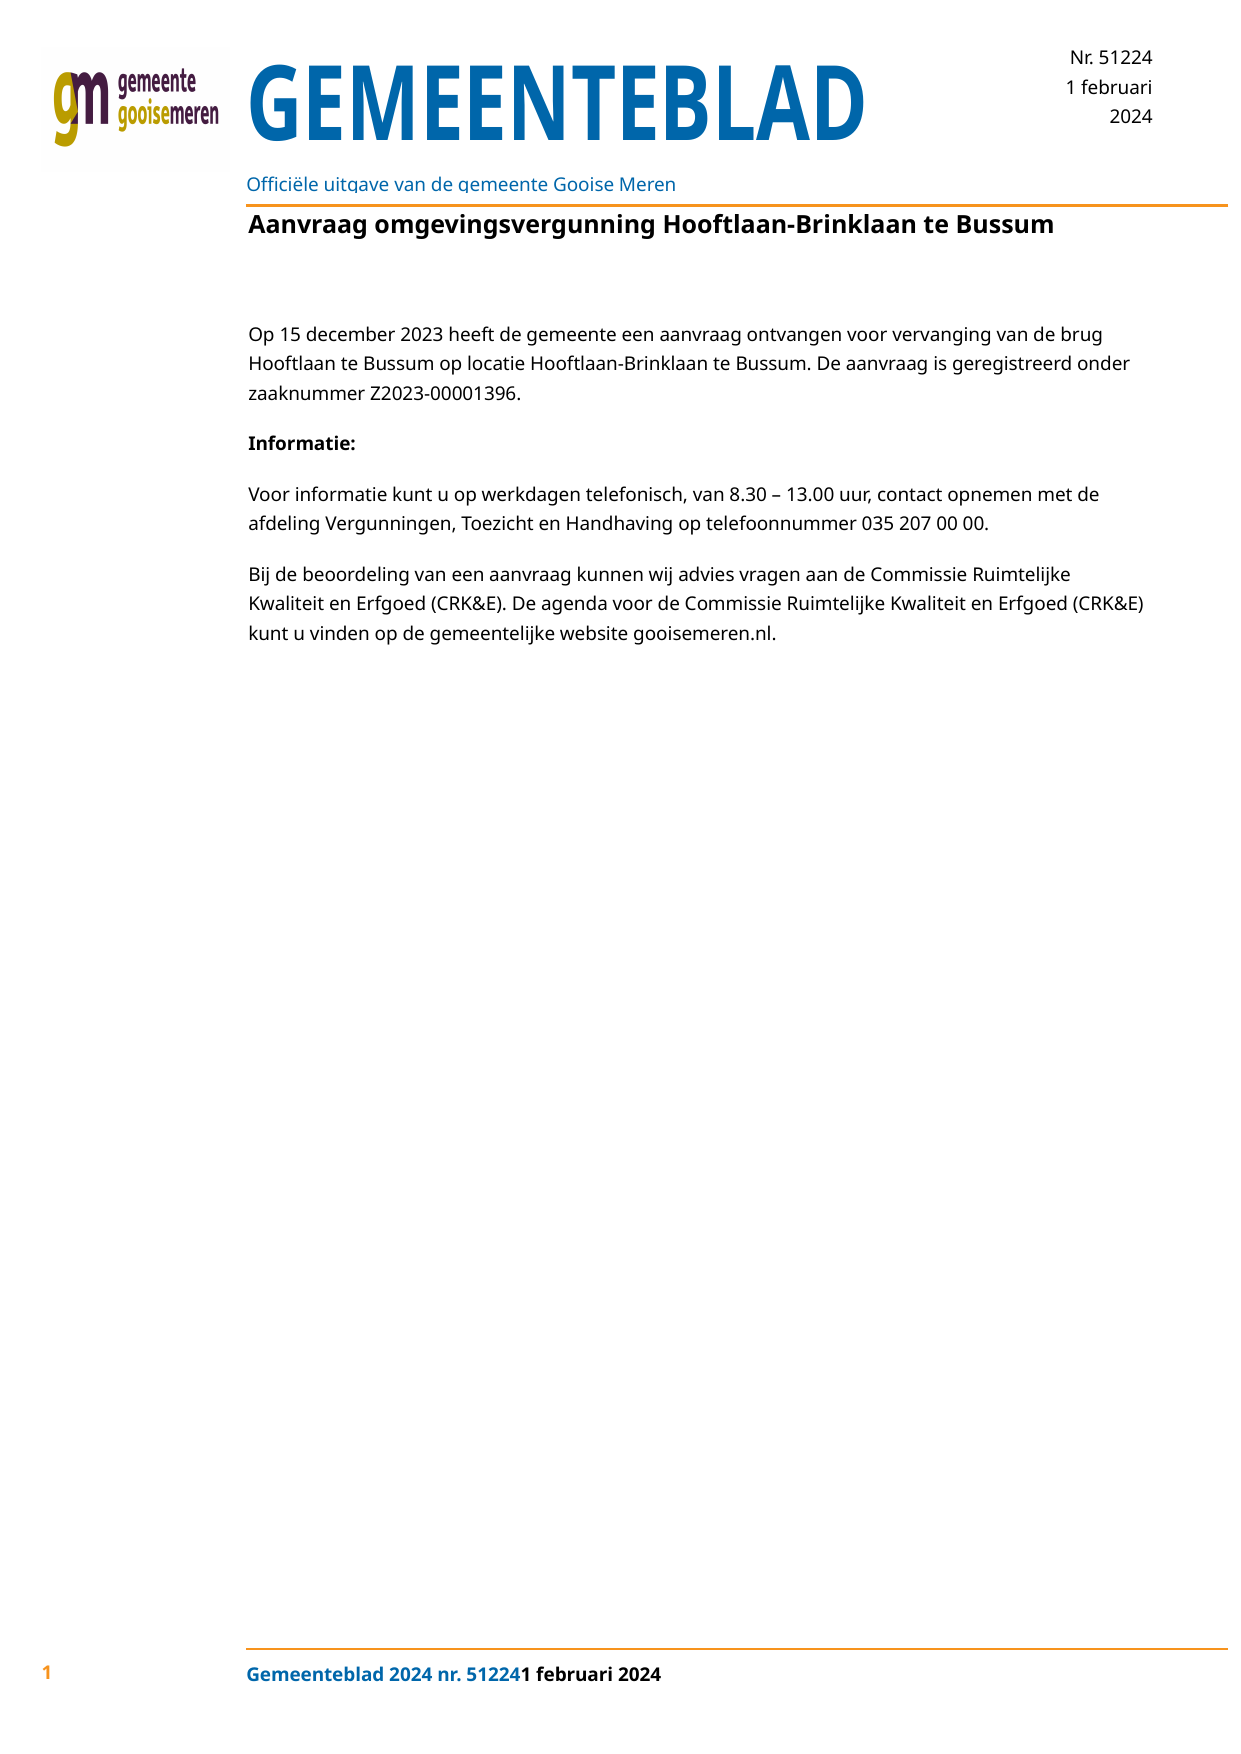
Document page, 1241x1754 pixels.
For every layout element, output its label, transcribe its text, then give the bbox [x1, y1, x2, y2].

text Op 15 december 2023 heeft de gemeente een aanvraag ontvangen voor vervanging van de brug Hooftlaan te Bussum op locatie Hooftlaan-Brinklaan te Bussum. De aanvraag is geregistreerd onder zaaknummer Z2023-00001396. [248, 321, 1152, 406]
picture [41, 47, 231, 172]
text Informatie: [248, 430, 1152, 456]
text Aanvraag omgevingsvergunning Hooftlaan-Brinklaan te Bussum [248, 207, 1152, 241]
text Bij de beoordeling van een aanvraag kunnen wij advies vragen aan de Commissie Ruimtelijke Kwaliteit en Erfgoed (CRK&E). De agenda voor de Commissie Ruimtelijke Kwaliteit en Erfgoed (CRK&E) kunt u vinden op de gemeentelijke website gooisemeren.nl. [248, 561, 1152, 646]
text Voor informatie kunt u op werkdagen telefonisch, van 8.30 – 13.00 uur, contact opnemen met de afdeling Vergunningen, Toezicht en Handhaving op telefoonnummer 035 207 00 00. [248, 481, 1152, 536]
